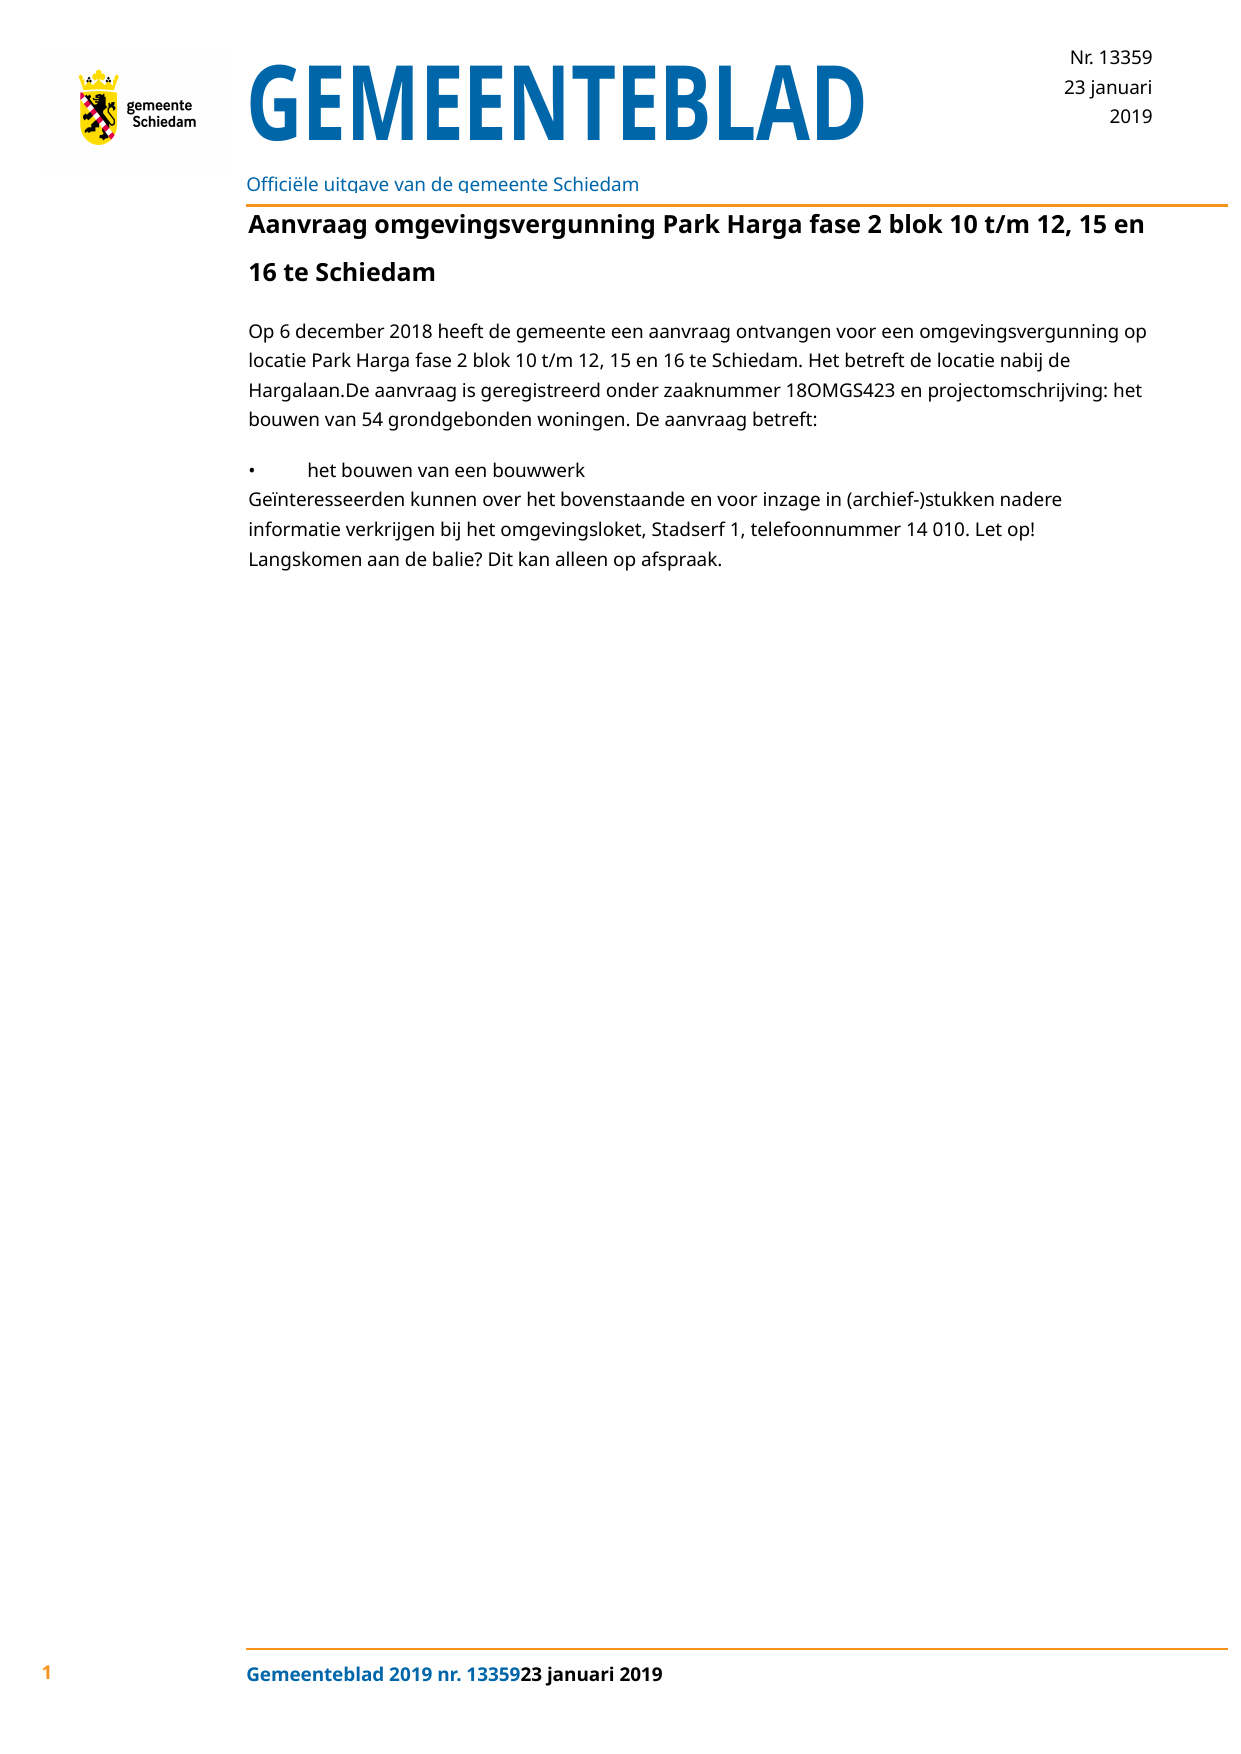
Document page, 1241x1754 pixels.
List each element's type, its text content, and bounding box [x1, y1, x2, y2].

text Aanvraag omgevingsvergunning Park Harga fase 2 blok 10 t/m 12, 15 en 16 te Schiedam [248, 207, 1152, 288]
list het bouwen van een bouwwerk [248, 457, 1152, 483]
picture [41, 47, 231, 172]
text Op 6 december 2018 heeft de gemeente een aanvraag ontvangen voor een omgevingsvergunning op locatie Park Harga fase 2 blok 10 t/m 12, 15 en 16 te Schiedam. Het betreft de locatie nabij de Hargalaan.De aanvraag is geregistreerd onder zaaknummer 18OMGS423 en projectomschrijving: het bouwen van 54 grondgebonden woningen. De aanvraag betreft: [248, 318, 1152, 432]
text Geïnteresseerden kunnen over het bovenstaande en voor inzage in (archief-)stukken nadere informatie verkrijgen bij het omgevingsloket, Stadserf 1, telefoonnummer 14 010. Let op! Langskomen aan de balie? Dit kan alleen op afspraak. [248, 487, 1152, 572]
